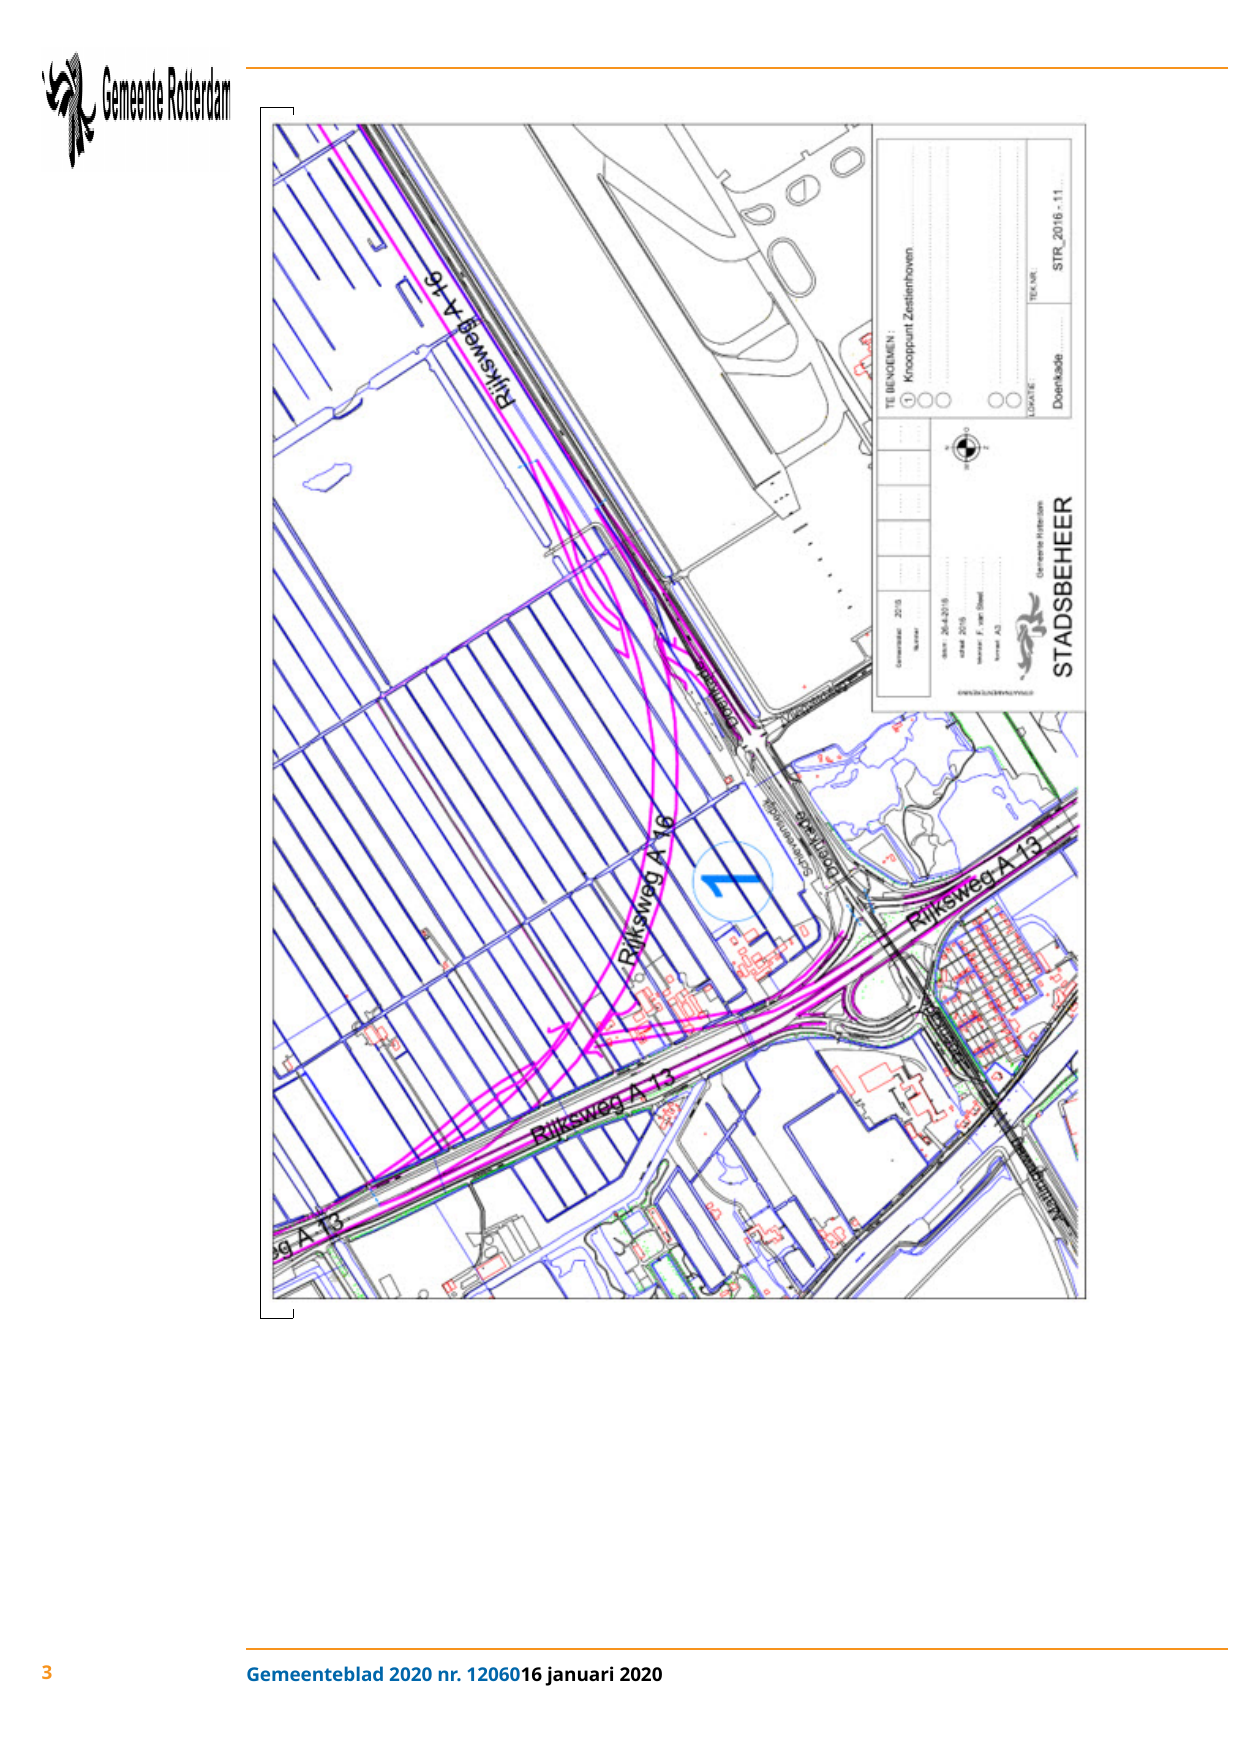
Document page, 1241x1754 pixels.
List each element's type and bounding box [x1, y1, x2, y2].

picture [268, 115, 1096, 1309]
picture [41, 47, 231, 172]
